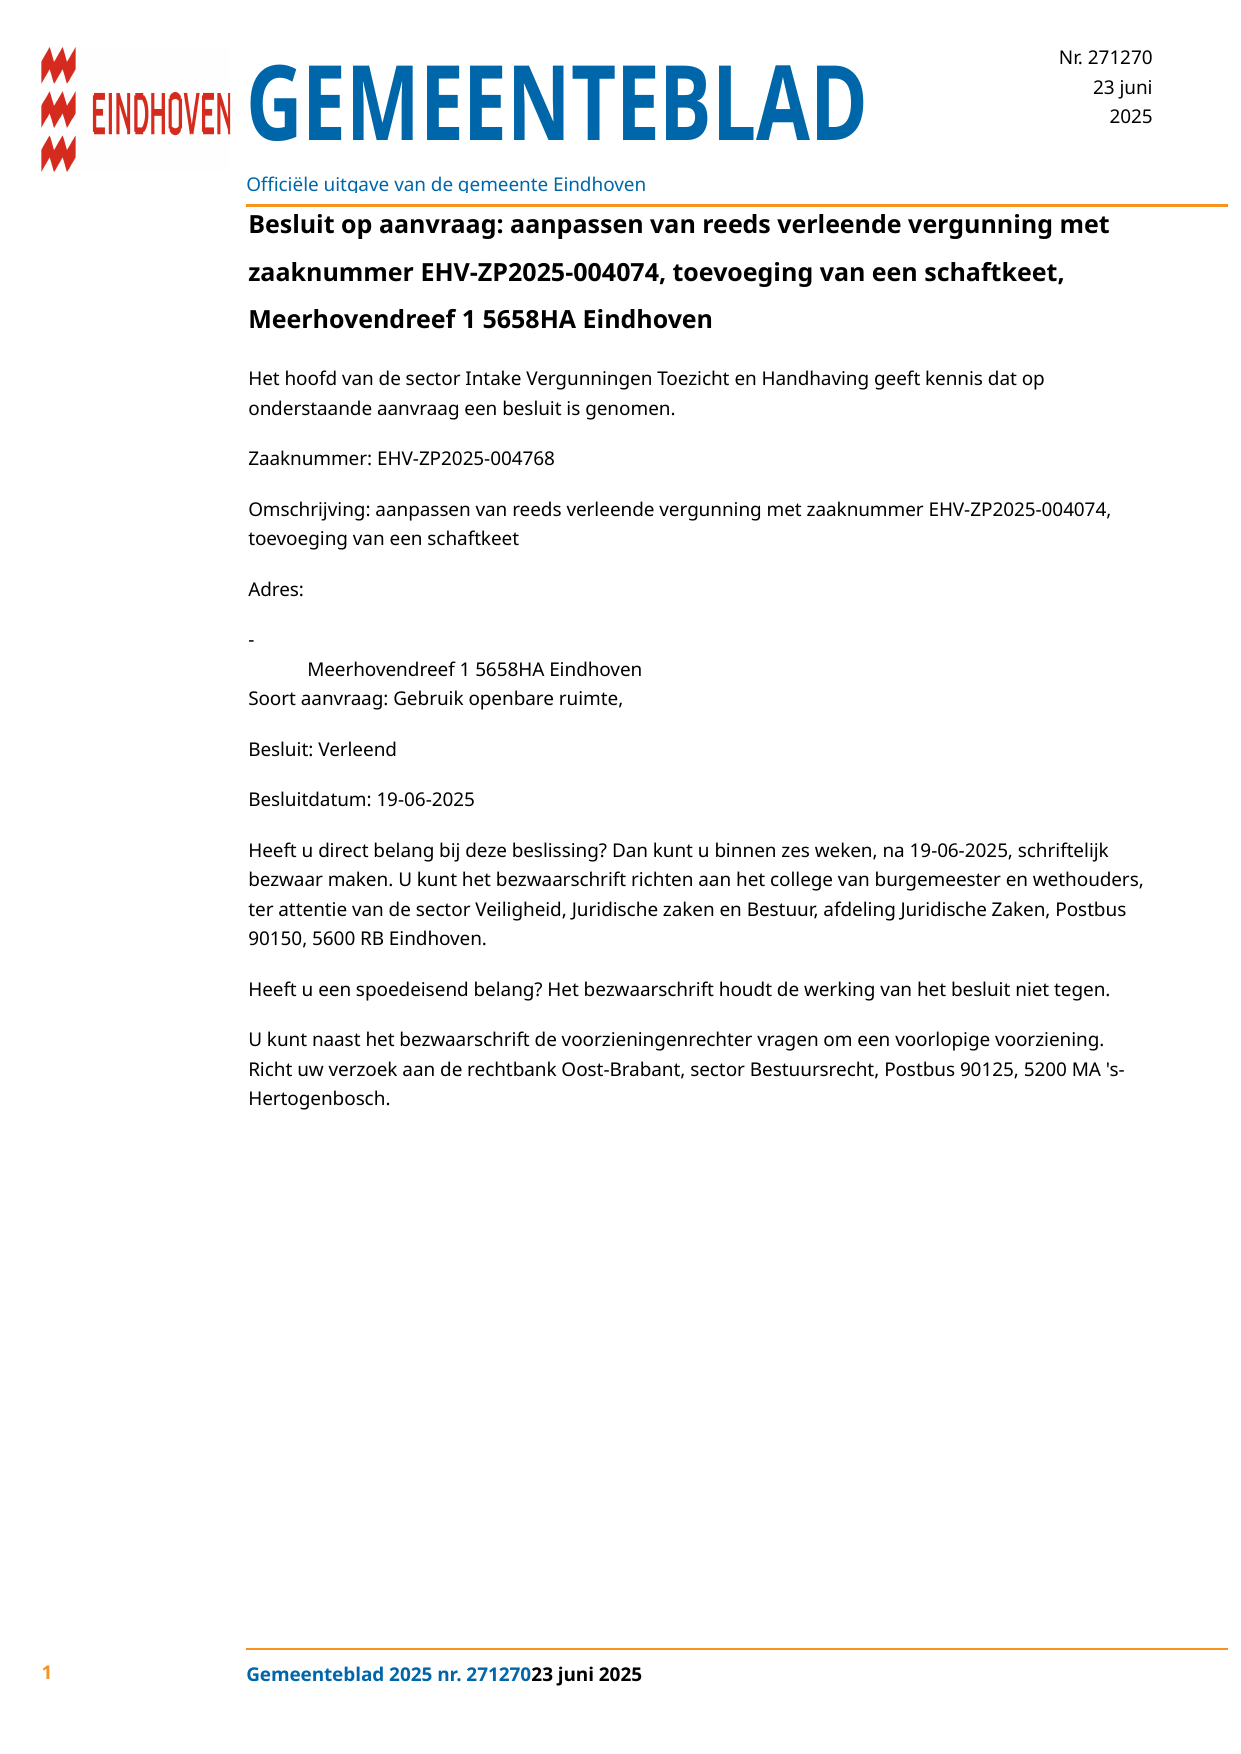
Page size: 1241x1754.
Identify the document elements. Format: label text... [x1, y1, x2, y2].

text Soort aanvraag: Gebruik openbare ruimte, [248, 686, 1152, 711]
text Zaaknummer: EHV-ZP2025-004768 [248, 446, 1152, 471]
text Heeft u een spoedeisend belang? Het bezwaarschrift houdt de werking van het besluit niet tegen. [248, 976, 1152, 1002]
text Besluit op aanvraag: aanpassen van reeds verleende vergunning met zaaknummer EHV-ZP2025-004074, toevoeging van een schaftkeet, Meerhovendreef 1 5658HA Eindhoven [248, 207, 1152, 336]
list Meerhovendreef 1 5658HA Eindhoven [248, 656, 1152, 682]
picture [41, 47, 231, 172]
text Besluit: Verleend [248, 736, 1152, 762]
text Besluitdatum: 19-06-2025 [248, 786, 1152, 812]
text Omschrijving: aanpassen van reeds verleende vergunning met zaaknummer EHV-ZP2025-004074, toevoeging van een schaftkeet [248, 496, 1152, 551]
text Het hoofd van de sector Intake Vergunningen Toezicht en Handhaving geeft kennis dat op onderstaande aanvraag een besluit is genomen. [248, 366, 1152, 421]
text Heeft u direct belang bij deze beslissing? Dan kunt u binnen zes weken, na 19-06-2025, schriftelijk bezwaar maken. U kunt het bezwaarschrift richten aan het college van burgemeester en wethouders, ter attentie van de sector Veiligheid, Juridische zaken en Bestuur, afdeling Juridische Zaken, Postbus 90150, 5600 RB Eindhoven. [248, 837, 1152, 951]
text U kunt naast het bezwaarschrift de voorzieningenrechter vragen om een voorlopige voorziening. Richt uw verzoek aan de rechtbank Oost-Brabant, sector Bestuursrecht, Postbus 90125, 5200 MA 's-Hertogenbosch. [248, 1026, 1152, 1111]
text Adres: [248, 576, 1152, 602]
